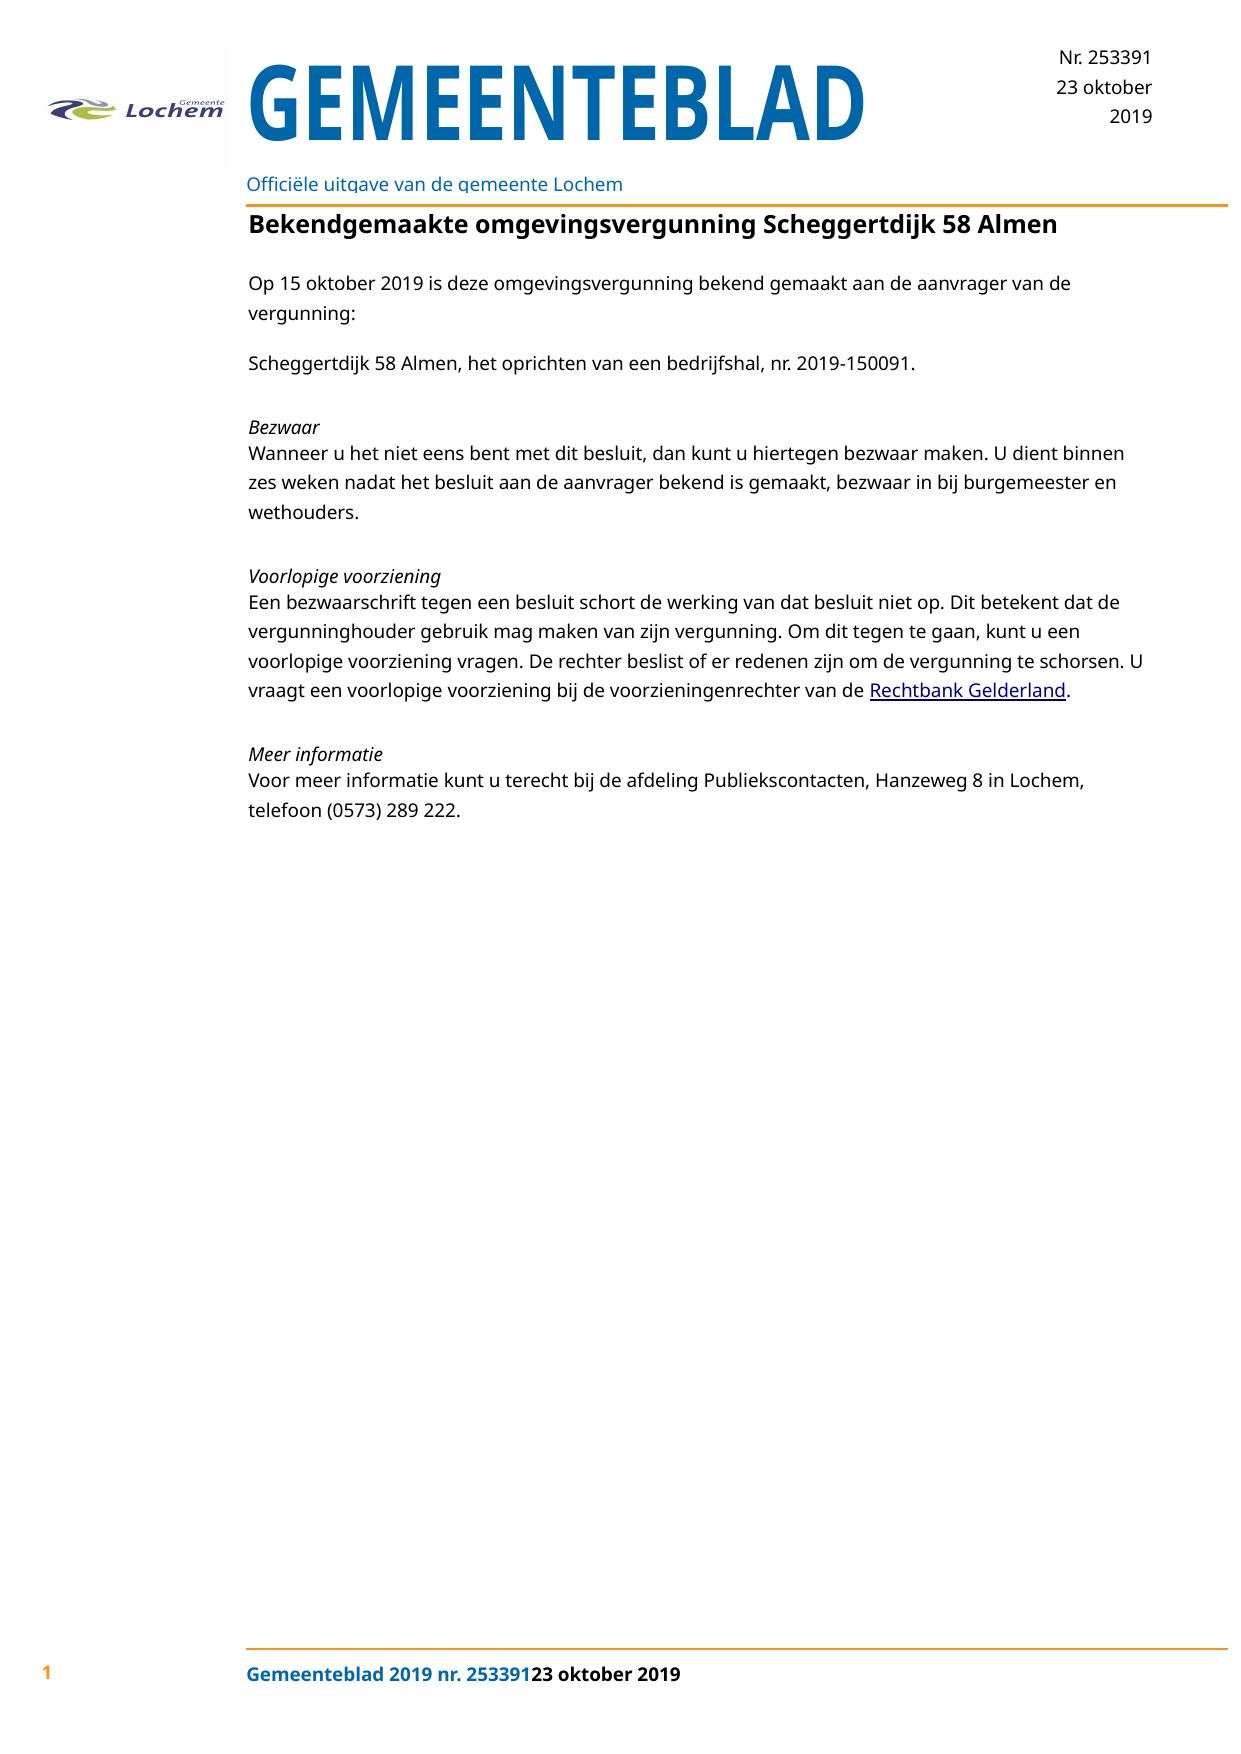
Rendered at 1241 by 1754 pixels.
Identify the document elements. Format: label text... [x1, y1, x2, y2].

text Meer informatie [248, 742, 1152, 767]
text Scheggertdijk 58 Almen, het oprichten van een bedrijfshal, nr. 2019-150091. [248, 350, 1152, 376]
text Voorlopige voorziening [248, 563, 1152, 589]
text Wanneer u het niet eens bent met dit besluit, dan kunt u hiertegen bezwaar maken. U dient binnen zes weken nadat het besluit aan de aanvrager bekend is gemaakt, bezwaar in bij burgemeester en wethouders. [248, 440, 1152, 525]
text Een bezwaarschrift tegen een besluit schort de werking van dat besluit niet op. Dit betekent dat de vergunninghouder gebruik mag maken van zijn vergunning. Om dit tegen te gaan, kunt u een voorlopige voorziening vragen. De rechter beslist of er redenen zijn om de vergunning te schorsen. U vraagt een voorlopige voorziening bij de voorzieningenrechter van de Rechtbank Gelderland. [248, 589, 1152, 703]
text Bezwaar [248, 414, 1152, 440]
picture [41, 47, 231, 172]
text Voor meer informatie kunt u terecht bij de afdeling Publiekscontacten, Hanzeweg 8 in Lochem, telefoon (0573) 289 222. [248, 767, 1152, 823]
text Bekendgemaakte omgevingsvergunning Scheggertdijk 58 Almen [248, 207, 1152, 241]
text Op 15 oktober 2019 is deze omgevingsvergunning bekend gemaakt aan de aanvrager van de vergunning: [248, 270, 1152, 326]
